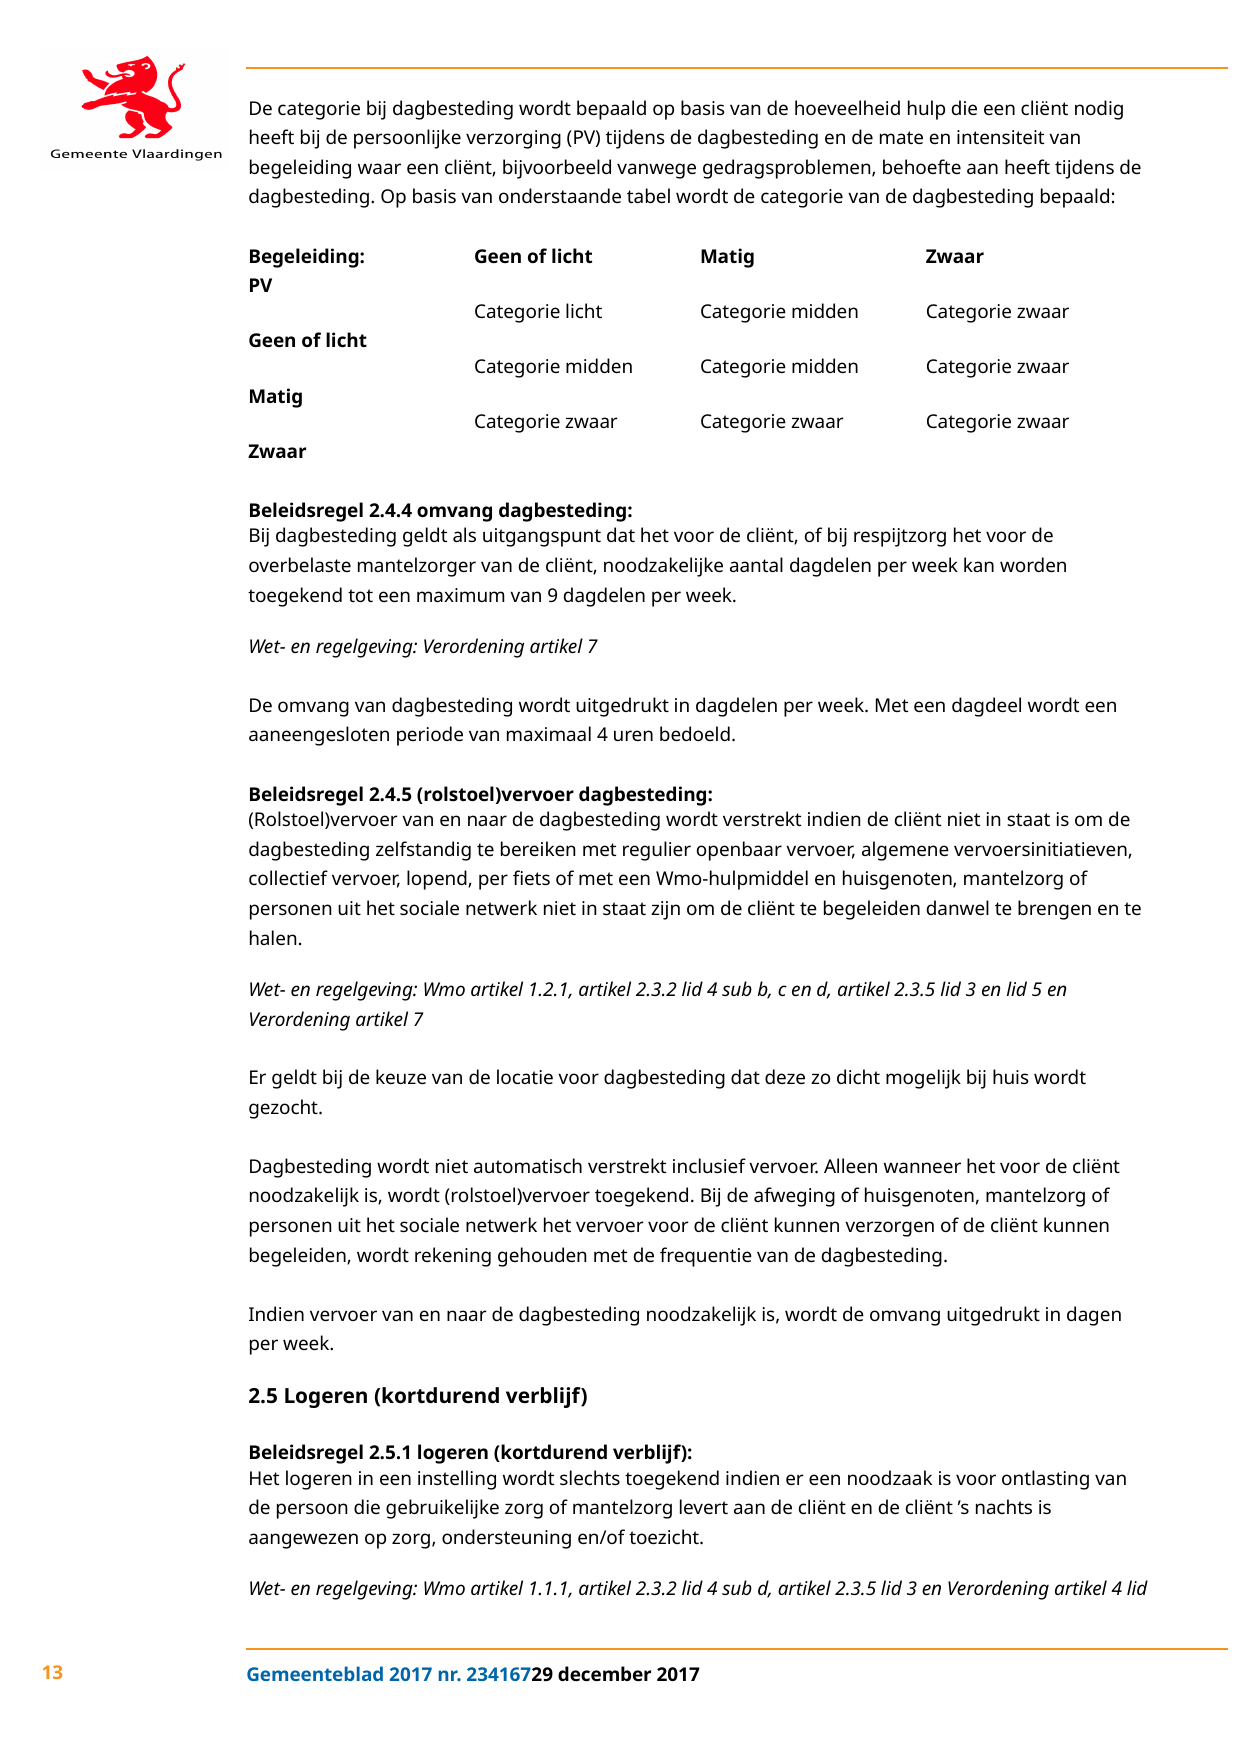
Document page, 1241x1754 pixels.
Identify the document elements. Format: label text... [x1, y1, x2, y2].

table_cell Wet- en regelgeving: Wmo artikel 1.1.1, artikel 2.3.2 lid 4 sub d, artikel 2.3.5 lid 3 en Verordening artikel 4 lid [248, 1576, 1152, 1601]
table_cell Categorie licht [474, 298, 700, 353]
table_cell Wet- en regelgeving: Wmo artikel 1.2.1, artikel 2.3.2 lid 4 sub b, c en d, artikel 2.3.5 lid 3 en lid 5 en Verordening artikel 7 [248, 976, 1152, 1032]
text De omvang van dagbesteding wordt uitgedrukt in dagdelen per week. Met een dagdeel wordt een aaneengesloten periode van maximaal 4 uren bedoeld. [248, 692, 1152, 747]
table_cell Categorie zwaar [926, 409, 1152, 464]
table_cell Categorie zwaar [474, 409, 700, 464]
table_header Begeleiding: PV [248, 243, 474, 298]
table_cell Categorie midden [700, 354, 926, 409]
text Indien vervoer van en naar de dagbesteding noodzakelijk is, wordt de omvang uitgedrukt in dagen per week. [248, 1301, 1152, 1356]
table_cell Categorie zwaar [926, 354, 1152, 409]
table_header Beleidsregel 2.4.4 omvang dagbesteding: [248, 497, 1152, 523]
table_cell Categorie midden [700, 298, 926, 353]
table_cell Matig [248, 354, 474, 409]
table_header Zwaar [926, 243, 1152, 298]
table_cell Het logeren in een instelling wordt slechts toegekend indien er een noodzaak is voor ontlasting van de persoon die gebruikelijke zorg of mantelzorg levert aan de cliënt en de cliënt ’s nachts is aangewezen op zorg, ondersteuning en/of toezicht. [248, 1465, 1152, 1550]
table_cell Categorie zwaar [700, 409, 926, 464]
text 2.5 Logeren (kortdurend verblijf) [248, 1381, 1152, 1409]
table_cell Categorie midden [474, 354, 700, 409]
table_cell (Rolstoel)vervoer van en naar de dagbesteding wordt verstrekt indien de cliënt niet in staat is om de dagbesteding zelfstandig te bereiken met regulier openbaar vervoer, algemene vervoersinitiatieven, collectief vervoer, lopend, per fiets of met een Wmo-hulpmiddel en huisgenoten, mantelzorg of personen uit het sociale netwerk niet in staat zijn om de cliënt te begeleiden danwel te brengen en te halen. [248, 806, 1152, 951]
table_cell [248, 951, 1152, 976]
table_cell Wet- en regelgeving: Verordening artikel 7 [248, 633, 1152, 659]
table_header Geen of licht [474, 243, 700, 298]
table_cell Geen of licht [248, 298, 474, 353]
table_header Matig [700, 243, 926, 298]
table_cell Categorie zwaar [926, 298, 1152, 353]
table_cell Zwaar [248, 409, 474, 464]
table_cell [248, 608, 1152, 633]
table_header Beleidsregel 2.5.1 logeren (kortdurend verblijf): [248, 1439, 1152, 1465]
picture [41, 47, 231, 172]
text De categorie bij dagbesteding wordt bepaald op basis van de hoeveelheid hulp die een cliënt nodig heeft bij de persoonlijke verzorging (PV) tijdens de dagbesteding en de mate en intensiteit van begeleiding waar een cliënt, bijvoorbeeld vanwege gedragsproblemen, behoefte aan heeft tijdens de dagbesteding. Op basis van onderstaande tabel wordt de categorie van de dagbesteding bepaald: [248, 95, 1152, 209]
table_cell Bij dagbesteding geldt als uitgangspunt dat het voor de cliënt, of bij respijtzorg het voor de overbelaste mantelzorger van de cliënt, noodzakelijke aantal dagdelen per week kan worden toegekend tot een maximum van 9 dagdelen per week. [248, 523, 1152, 608]
text Er geldt bij de keuze van de locatie voor dagbesteding dat deze zo dicht mogelijk bij huis wordt gezocht. [248, 1064, 1152, 1120]
table_header Beleidsregel 2.4.5 (rolstoel)vervoer dagbesteding: [248, 781, 1152, 806]
text Dagbesteding wordt niet automatisch verstrekt inclusief vervoer. Alleen wanneer het voor de cliënt noodzakelijk is, wordt (rolstoel)vervoer toegekend. Bij de afweging of huisgenoten, mantelzorg of personen uit het sociale netwerk het vervoer voor de cliënt kunnen verzorgen of de cliënt kunnen begeleiden, wordt rekening gehouden met de frequentie van de dagbesteding. [248, 1153, 1152, 1268]
table_cell [248, 1550, 1152, 1576]
